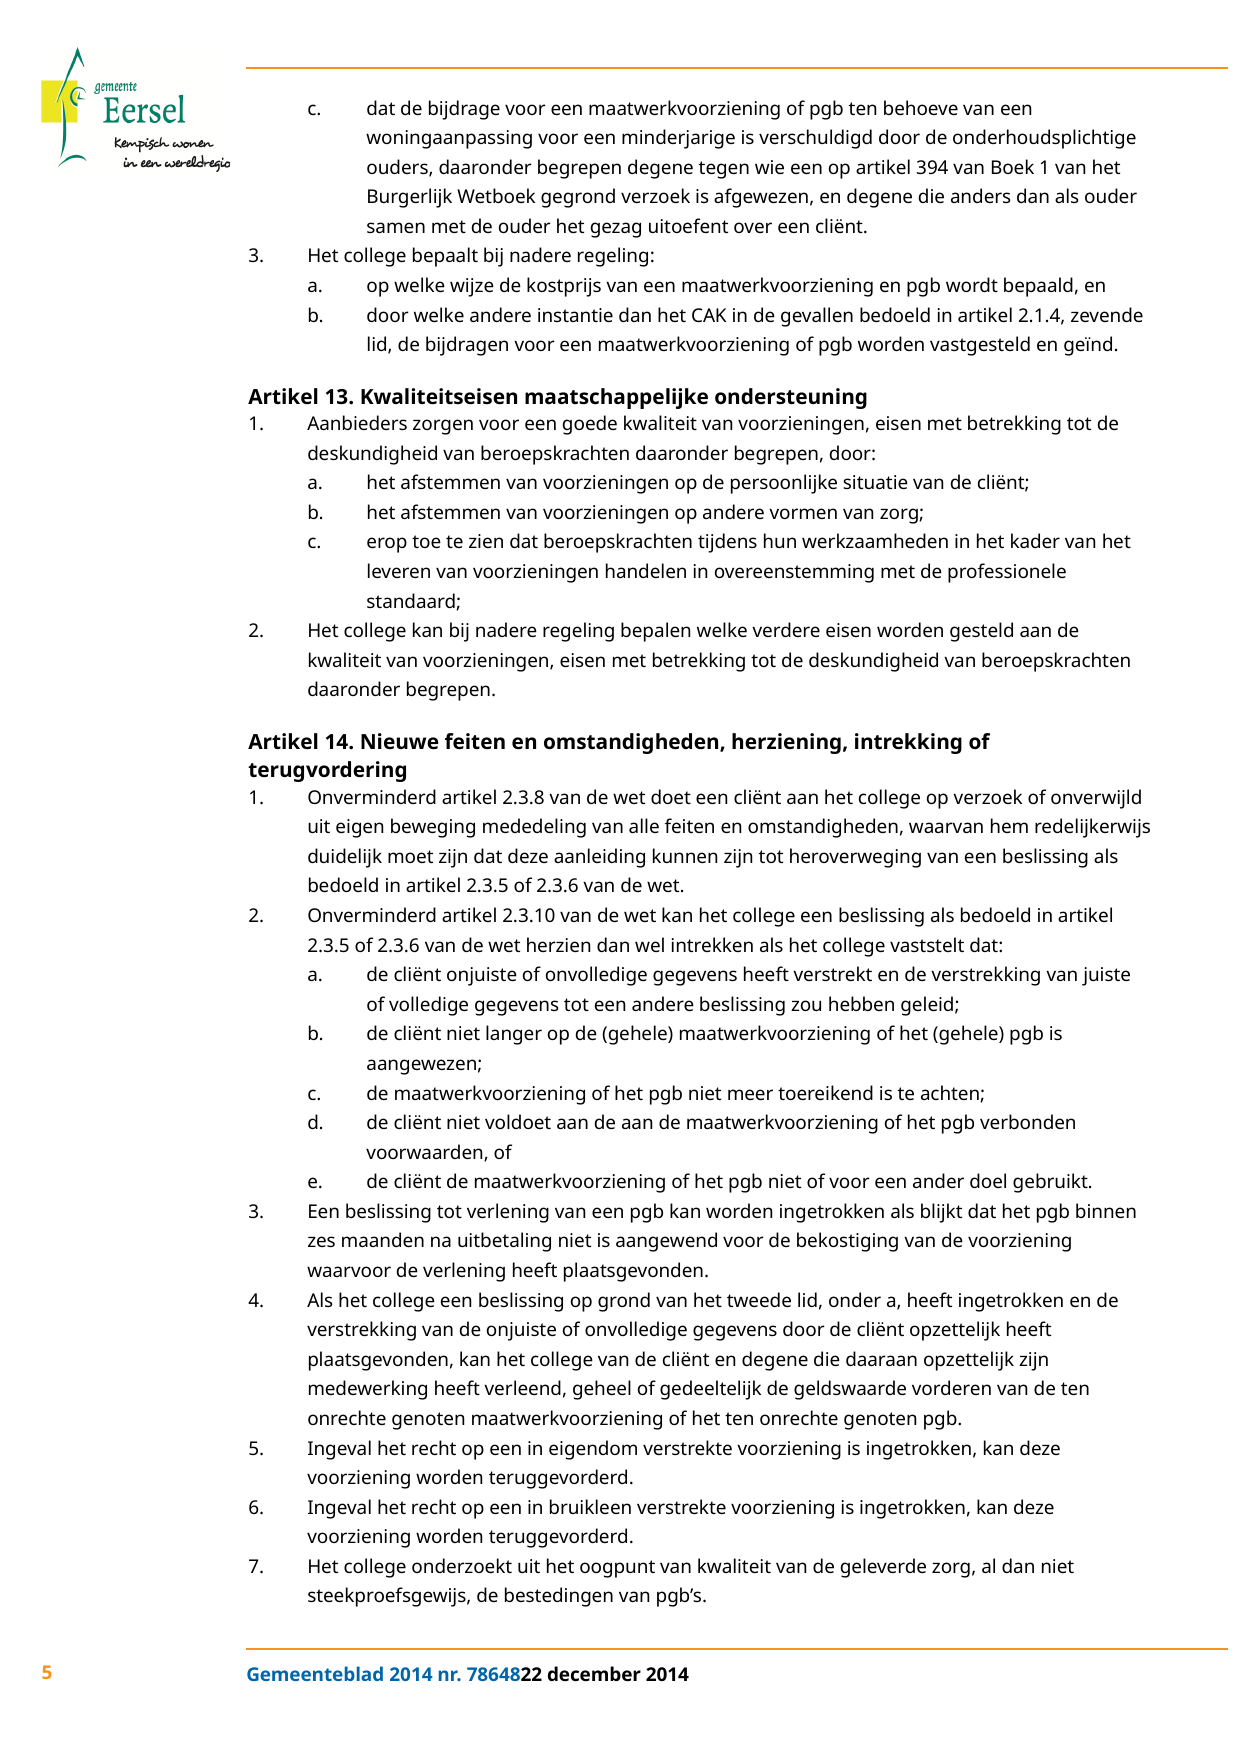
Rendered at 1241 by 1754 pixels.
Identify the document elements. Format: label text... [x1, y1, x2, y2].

list Het college onderzoekt uit het oogpunt van kwaliteit van de geleverde zorg, al dan niet steekproefsgewijs, de bestedingen van pgb’s. [248, 1553, 1152, 1608]
list Onverminderd artikel 2.3.8 van de wet doet een cliënt aan het college op verzoek of onverwijld uit eigen beweging mededeling van alle feiten en omstandigheden, waarvan hem redelijkerwijs duidelijk moet zijn dat deze aanleiding kunnen zijn tot heroverweging van een beslissing als bedoeld in artikel 2.3.5 of 2.3.6 van de wet. [248, 784, 1152, 898]
list Een beslissing tot verlening van een pgb kan worden ingetrokken als blijkt dat het pgb binnen zes maanden na uitbetaling niet is aangewend voor de bekostiging van de voorziening waarvoor de verlening heeft plaatsgevonden. [248, 1198, 1152, 1283]
list dat de bijdrage voor een maatwerkvoorziening of pgb ten behoeve van een woningaanpassing voor een minderjarige is verschuldigd door de onderhoudsplichtige ouders, daaronder begrepen degene tegen wie een op artikel 394 van Boek 1 van het Burgerlijk Wetboek gegrond verzoek is afgewezen, en degene die anders dan als ouder samen met de ouder het gezag uitoefent over een cliënt. [307, 95, 1152, 239]
list Aanbieders zorgen voor een goede kwaliteit van voorzieningen, eisen met betrekking tot de deskundigheid van beroepskrachten daaronder begrepen, door: [248, 410, 1152, 466]
list door welke andere instantie dan het CAK in de gevallen bedoeld in artikel 2.1.4, zevende lid, de bijdragen voor een maatwerkvoorziening of pgb worden vastgesteld en geïnd. [307, 302, 1152, 357]
list Het college kan bij nadere regeling bepalen welke verdere eisen worden gesteld aan de kwaliteit van voorzieningen, eisen met betrekking tot de deskundigheid van beroepskrachten daaronder begrepen. [248, 617, 1152, 702]
list de cliënt onjuiste of onvolledige gegevens heeft verstrekt en de verstrekking van juiste of volledige gegevens tot een andere beslissing zou hebben geleid; [307, 961, 1152, 1017]
text Artikel 13. Kwaliteitseisen maatschappelijke ondersteuning [248, 382, 1152, 410]
list het afstemmen van voorzieningen op andere vormen van zorg; [307, 499, 1152, 525]
list Ingeval het recht op een in eigendom verstrekte voorziening is ingetrokken, kan deze voorziening worden teruggevorderd. [248, 1435, 1152, 1490]
list Ingeval het recht op een in bruikleen verstrekte voorziening is ingetrokken, kan deze voorziening worden teruggevorderd. [248, 1494, 1152, 1549]
list erop toe te zien dat beroepskrachten tijdens hun werkzaamheden in het kader van het leveren van voorzieningen handelen in overeenstemming met de professionele standaard; [307, 529, 1152, 613]
list de cliënt niet langer op de (gehele) maatwerkvoorziening of het (gehele) pgb is aangewezen; [307, 1021, 1152, 1076]
text Artikel 14. Nieuwe feiten en omstandigheden, herziening, intrekking of terugvordering [248, 727, 1152, 784]
list op welke wijze de kostprijs van een maatwerkvoorziening en pgb wordt bepaald, en [307, 272, 1152, 298]
list de cliënt de maatwerkvoorziening of het pgb niet of voor een ander doel gebruikt. [307, 1168, 1152, 1194]
list de cliënt niet voldoet aan de aan de maatwerkvoorziening of het pgb verbonden voorwaarden, of [307, 1109, 1152, 1164]
list het afstemmen van voorzieningen op de persoonlijke situatie van de cliënt; [307, 469, 1152, 495]
list Onverminderd artikel 2.3.10 van de wet kan het college een beslissing als bedoeld in artikel 2.3.5 of 2.3.6 van de wet herzien dan wel intrekken als het college vaststelt dat: [248, 902, 1152, 957]
list Het college bepaalt bij nadere regeling: [248, 243, 1152, 268]
list Als het college een beslissing op grond van het tweede lid, onder a, heeft ingetrokken en de verstrekking van de onjuiste of onvolledige gegevens door de cliënt opzettelijk heeft plaatsgevonden, kan het college van de cliënt en degene die daaraan opzettelijk zijn medewerking heeft verleend, geheel of gedeeltelijk de geldswaarde vorderen van de ten onrechte genoten maatwerkvoorziening of het ten onrechte genoten pgb. [248, 1287, 1152, 1431]
list de maatwerkvoorziening of het pgb niet meer toereikend is te achten; [307, 1080, 1152, 1105]
picture [41, 47, 231, 172]
